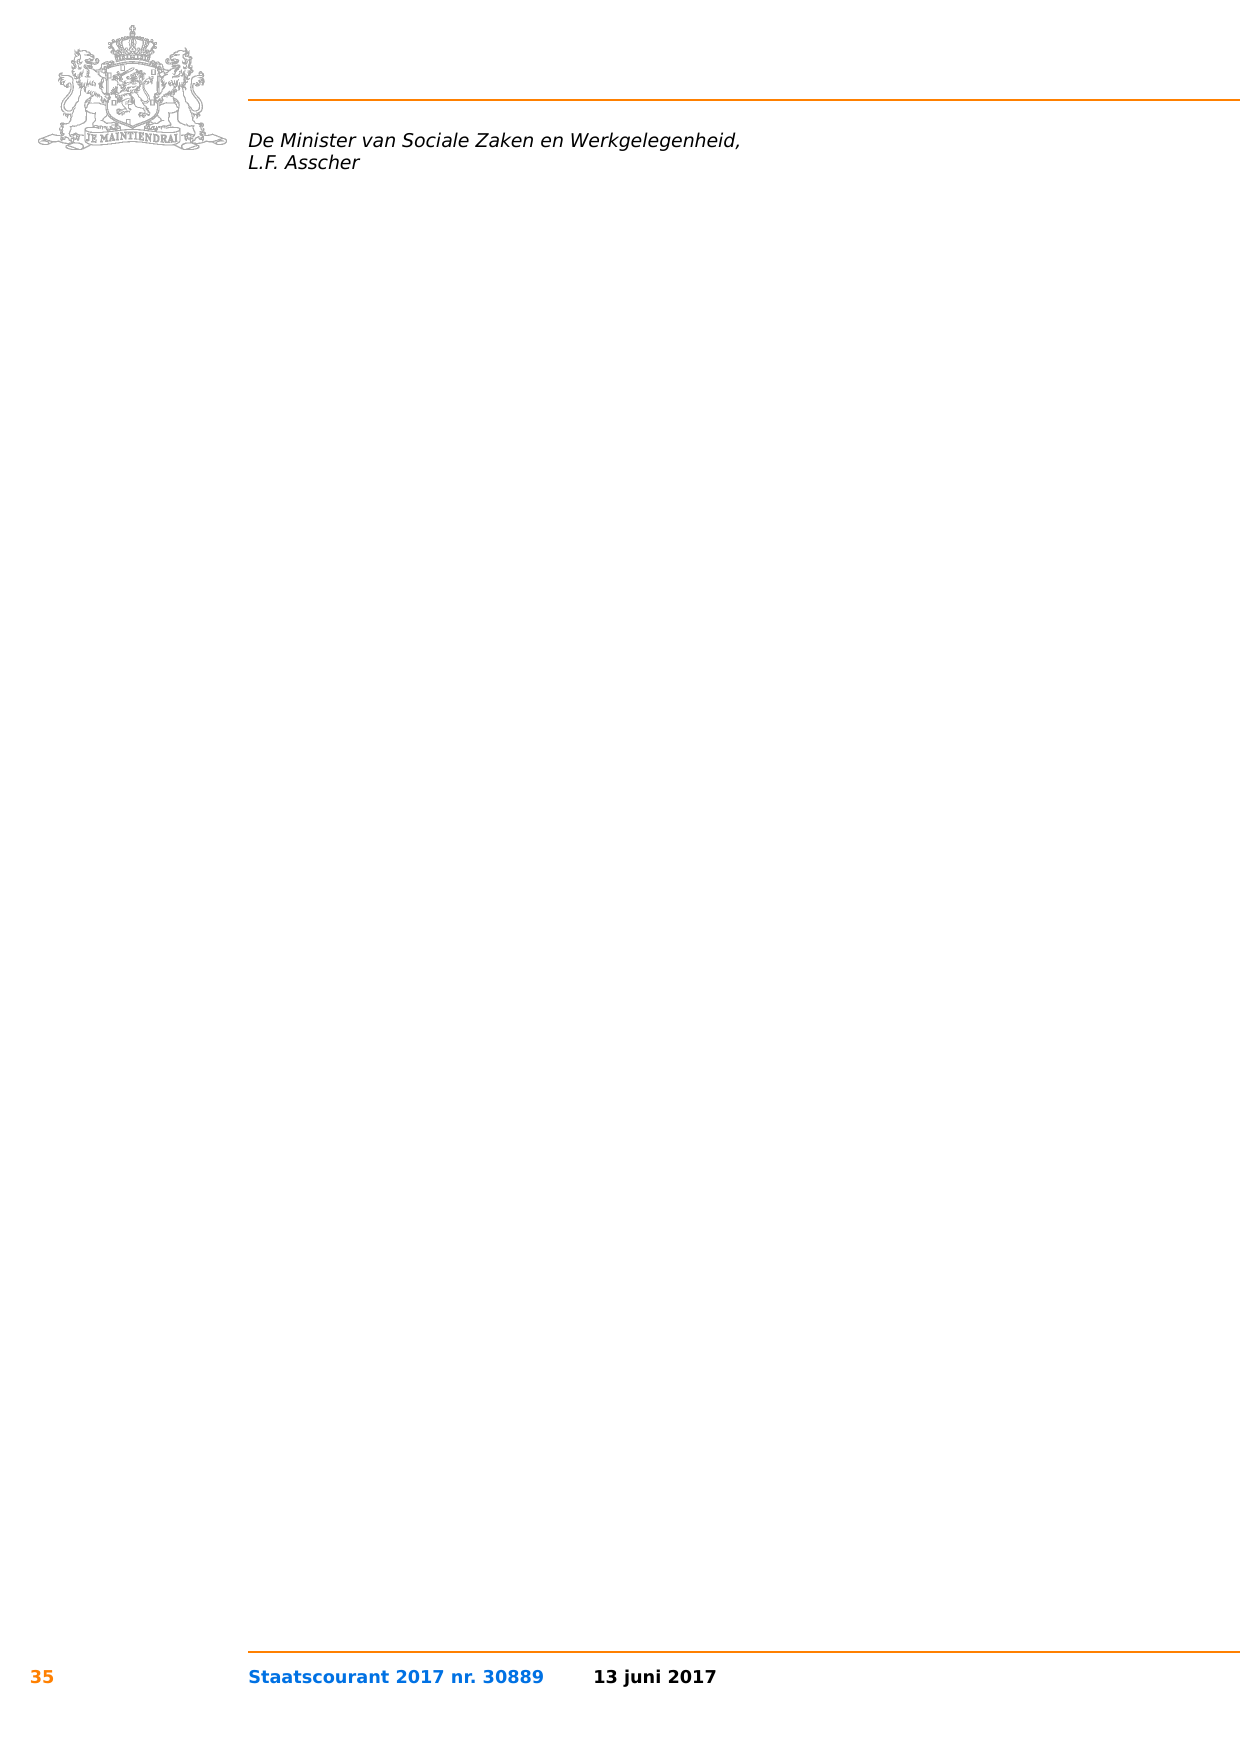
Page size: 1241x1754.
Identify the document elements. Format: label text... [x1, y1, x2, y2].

picture [38, 25, 227, 150]
text De Minister van Sociale Zaken en Werkgelegenheid, L.F. Asscher [248, 130, 1163, 174]
